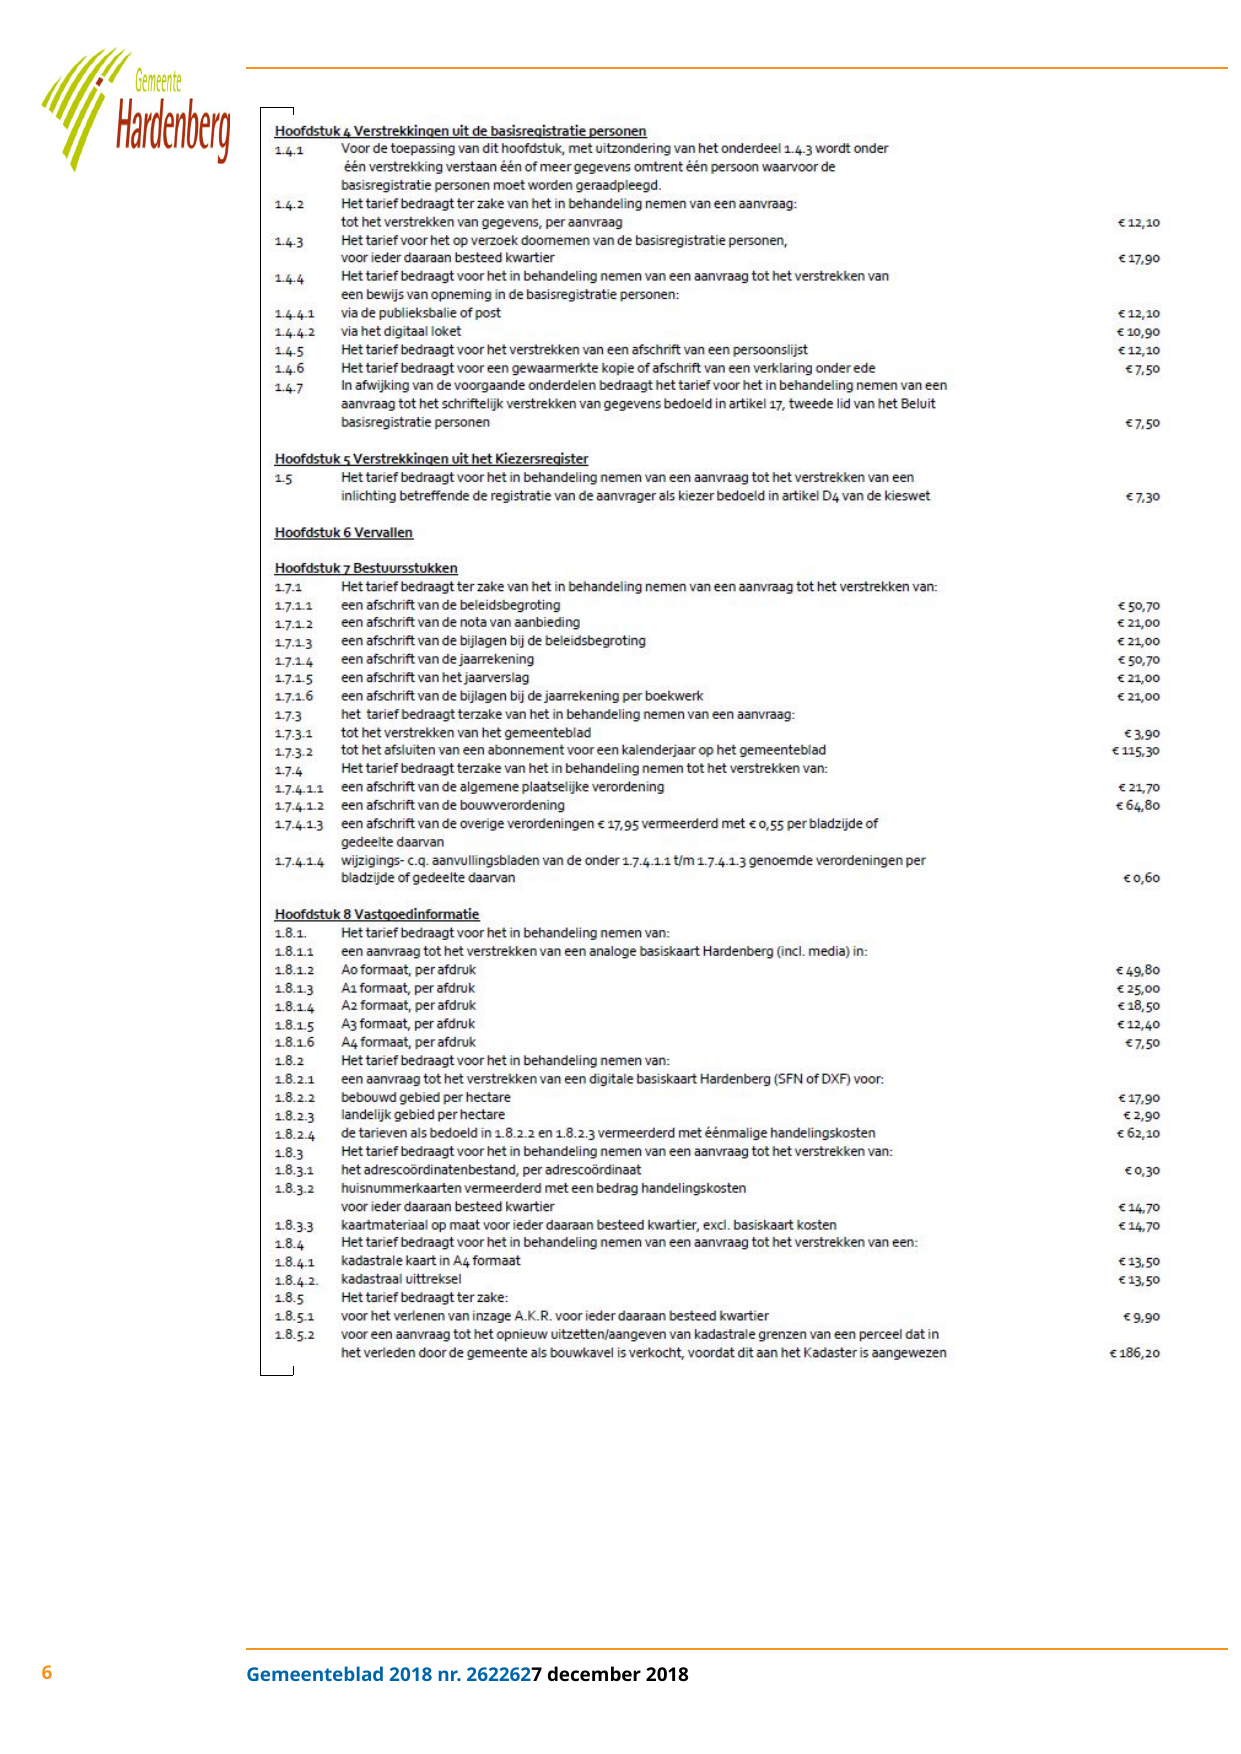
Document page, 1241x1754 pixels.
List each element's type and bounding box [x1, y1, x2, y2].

picture [268, 115, 1173, 1366]
picture [41, 47, 231, 172]
